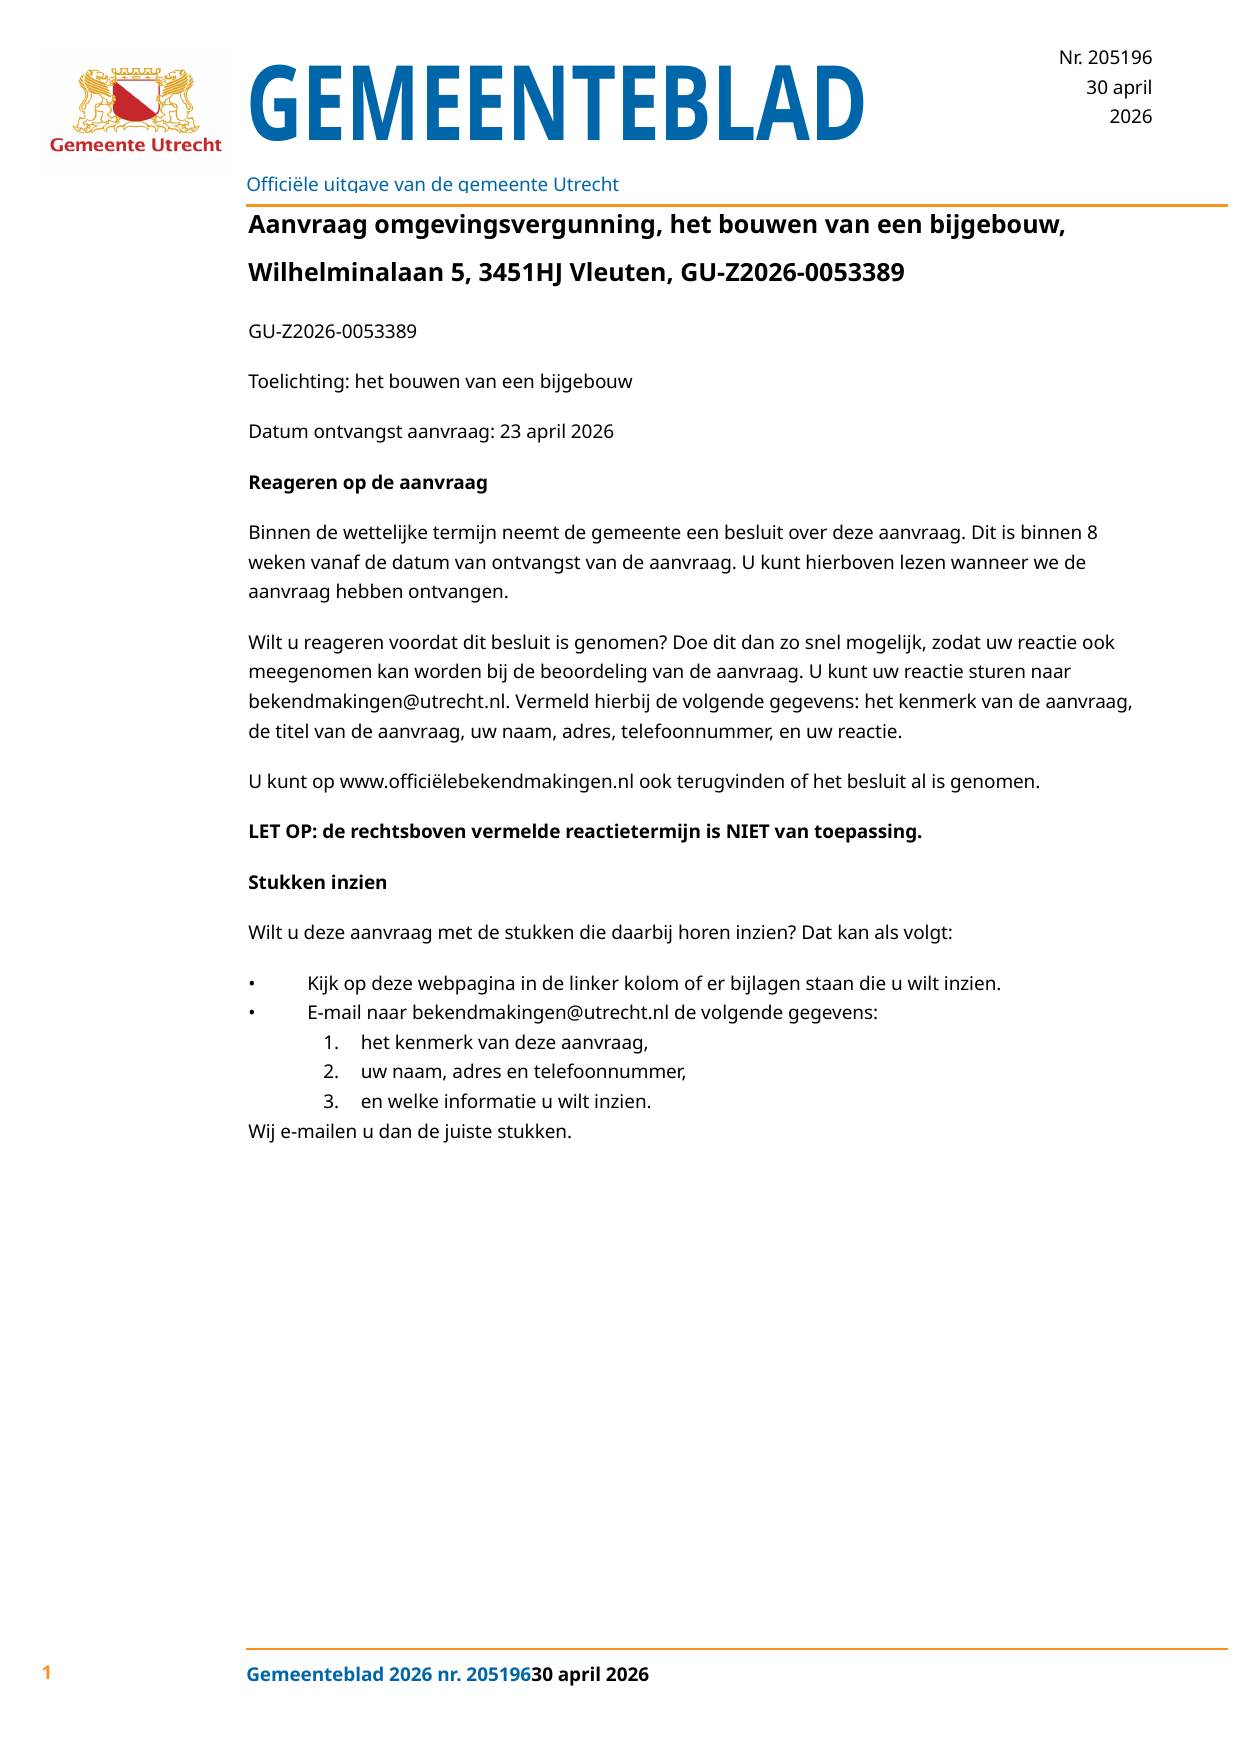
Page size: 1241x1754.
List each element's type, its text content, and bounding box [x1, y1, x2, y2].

text Binnen de wettelijke termijn neemt de gemeente een besluit over deze aanvraag. Dit is binnen 8 weken vanaf de datum van ontvangst van de aanvraag. U kunt hierboven lezen wanneer we de aanvraag hebben ontvangen. [248, 519, 1152, 604]
text Toelichting: het bouwen van een bijgebouw [248, 368, 1152, 394]
text Wij e-mailen u dan de juiste stukken. [248, 1118, 1152, 1144]
text Reageren op de aanvraag [248, 469, 1152, 495]
list en welke informatie u wilt inzien. [323, 1088, 1152, 1114]
picture [41, 47, 231, 172]
list het kenmerk van deze aanvraag, [323, 1029, 1152, 1055]
list uw naam, adres en telefoonnummer, [323, 1059, 1152, 1084]
text LET OP: de rechtsboven vermelde reactietermijn is NIET van toepassing. [248, 819, 1152, 844]
list Kijk op deze webpagina in de linker kolom of er bijlagen staan die u wilt inzien. [248, 970, 1152, 996]
text Wilt u deze aanvraag met de stukken die daarbij horen inzien? Dat kan als volgt: [248, 919, 1152, 945]
list E-mail naar bekendmakingen@utrecht.nl de volgende gegevens: [248, 999, 1152, 1025]
text Stukken inzien [248, 869, 1152, 895]
text U kunt op www.officiëlebekendmakingen.nl ook terugvinden of het besluit al is genomen. [248, 768, 1152, 794]
text Aanvraag omgevingsvergunning, het bouwen van een bijgebouw, Wilhelminalaan 5, 3451HJ Vleuten, GU-Z2026-0053389 [248, 207, 1152, 288]
text Wilt u reageren voordat dit besluit is genomen? Doe dit dan zo snel mogelijk, zodat uw reactie ook meegenomen kan worden bij de beoordeling van de aanvraag. U kunt uw reactie sturen naar bekendmakingen@utrecht.nl. Vermeld hierbij de volgende gegevens: het kenmerk van de aanvraag, de titel van de aanvraag, uw naam, adres, telefoonnummer, en uw reactie. [248, 629, 1152, 744]
text Datum ontvangst aanvraag: 23 april 2026 [248, 419, 1152, 444]
text GU-Z2026-0053389 [248, 318, 1152, 344]
